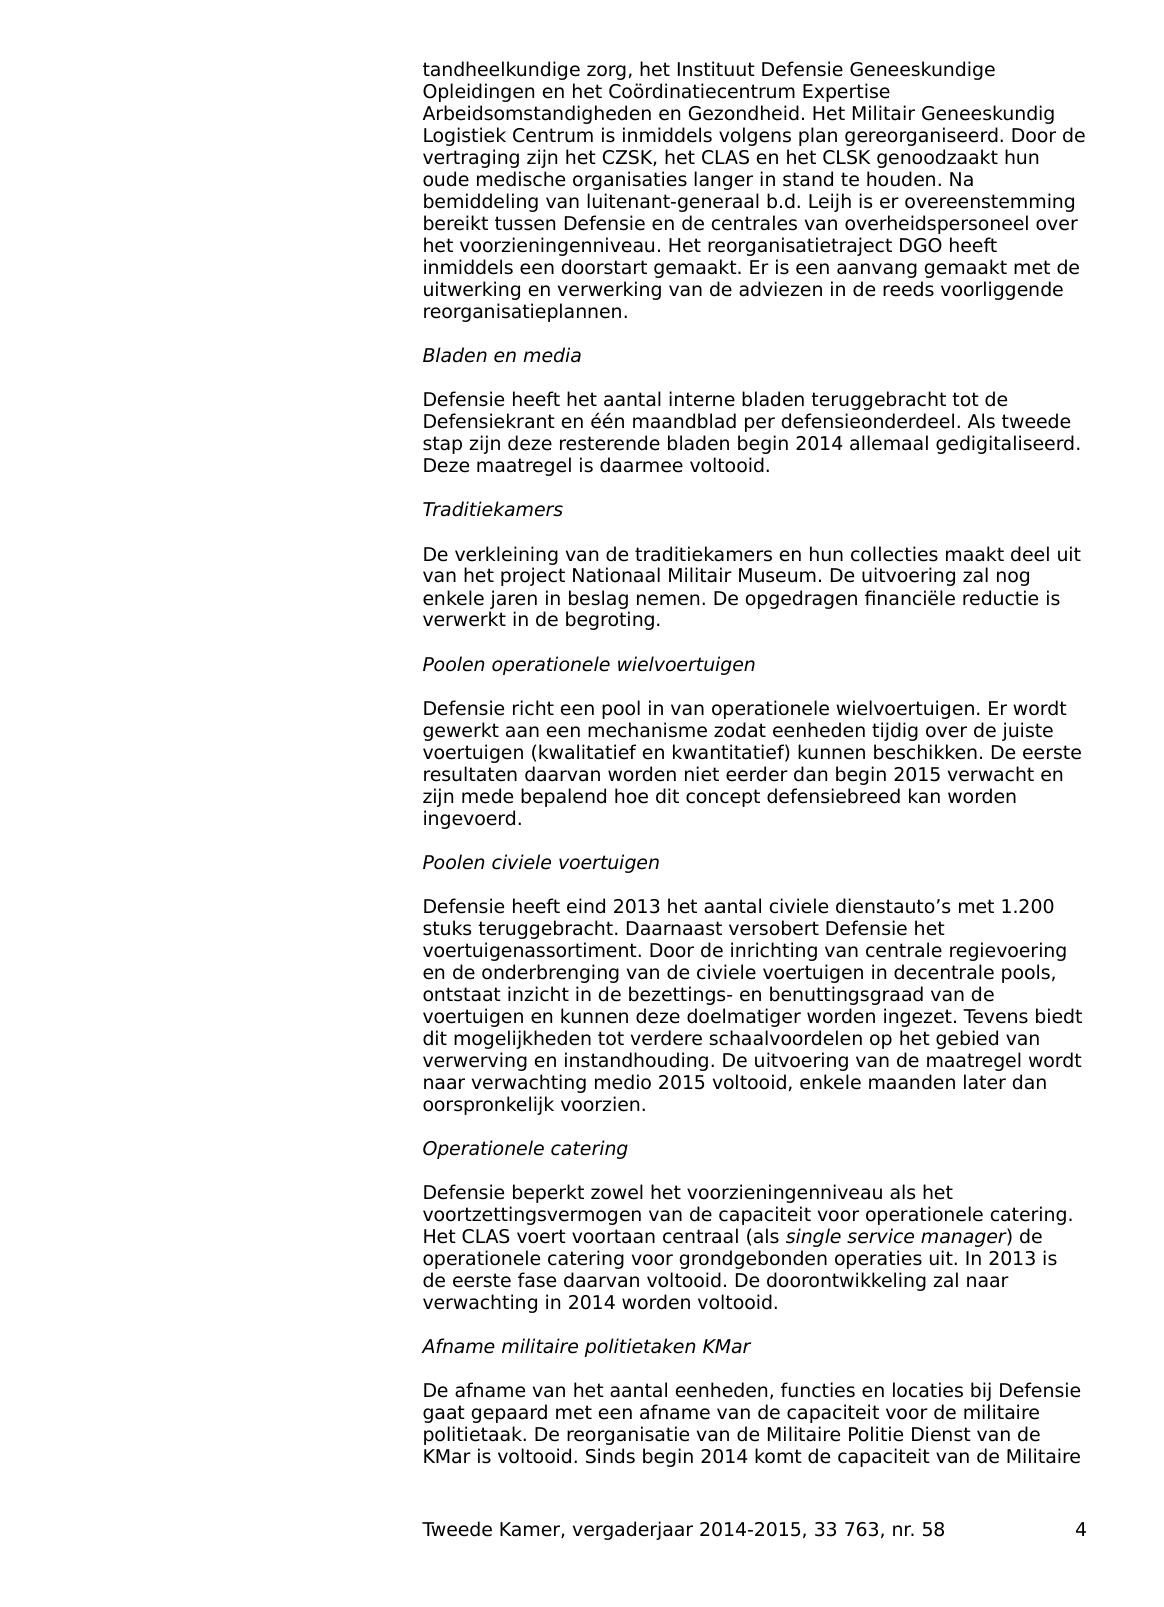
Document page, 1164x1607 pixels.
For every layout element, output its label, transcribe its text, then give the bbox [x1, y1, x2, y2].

text De afname van het aantal eenheden, functies en locaties bij Defensie gaat gepaard met een afname van de capaciteit voor de militaire politietaak. De reorganisatie van de Militaire Politie Dienst van de KMar is voltooid. Sinds begin 2014 komt de capaciteit van de Militaire [422, 1380, 1087, 1468]
subtitle Bladen en media [422, 345, 1087, 367]
text Defensie richt een pool in van operationele wielvoertuigen. Er wordt gewerkt aan een mechanisme zodat eenheden tijdig over de juiste voertuigen (kwalitatief en kwantitatief) kunnen beschikken. De eerste resultaten daarvan worden niet eerder dan begin 2015 verwacht en zijn mede bepalend hoe dit concept defensiebreed kan worden ingevoerd. [422, 698, 1087, 829]
text Defensie heeft het aantal interne bladen teruggebracht tot de Defensiekrant en één maandblad per defensieonderdeel. Als tweede stap zijn deze resterende bladen begin 2014 allemaal gedigitaliseerd. Deze maatregel is daarmee voltooid. [422, 389, 1087, 477]
subtitle Traditiekamers [422, 499, 1087, 521]
text Defensie beperkt zowel het voorzieningenniveau als het voortzettingsvermogen van de capaciteit voor operationele catering. Het CLAS voert voortaan centraal (als single service manager) de operationele catering voor grondgebonden operaties uit. In 2013 is de eerste fase daarvan voltooid. De doorontwikkeling zal naar verwachting in 2014 worden voltooid. [422, 1182, 1087, 1314]
text tandheelkundige zorg, het Instituut Defensie Geneeskundige Opleidingen en het Coördinatiecentrum Expertise Arbeidsomstandigheden en Gezondheid. Het Militair Geneeskundig Logistiek Centrum is inmiddels volgens plan gereorganiseerd. Door de vertraging zijn het CZSK, het CLAS en het CLSK genoodzaakt hun oude medische organisaties langer in stand te houden. Na bemiddeling van luitenant-generaal b.d. Leijh is er overeenstemming bereikt tussen Defensie en de centrales van overheidspersoneel over het voorzieningenniveau. Het reorganisatietraject DGO heeft inmiddels een doorstart gemaakt. Er is een aanvang gemaakt met de uitwerking en verwerking van de adviezen in de reeds voorliggende reorganisatieplannen. [422, 59, 1087, 323]
text De verkleining van de traditiekamers en hun collecties maakt deel uit van het project Nationaal Militair Museum. De uitvoering zal nog enkele jaren in beslag nemen. De opgedragen financiële reductie is verwerkt in de begroting. [422, 543, 1087, 631]
text Defensie heeft eind 2013 het aantal civiele dienstauto’s met 1.200 stuks teruggebracht. Daarnaast versobert Defensie het voertuigenassortiment. Door de inrichting van centrale regievoering en de onderbrenging van de civiele voertuigen in decentrale pools, ontstaat inzicht in de bezettings- en benuttingsgraad van de voertuigen en kunnen deze doelmatiger worden ingezet. Tevens biedt dit mogelijkheden tot verdere schaalvoordelen op het gebied van verwerving en instandhouding. De uitvoering van de maatregel wordt naar verwachting medio 2015 voltooid, enkele maanden later dan oorspronkelijk voorzien. [422, 896, 1087, 1116]
subtitle Poolen civiele voertuigen [422, 852, 1087, 874]
subtitle Poolen operationele wielvoertuigen [422, 653, 1087, 676]
subtitle Afname militaire politietaken KMar [422, 1336, 1087, 1358]
subtitle Operationele catering [422, 1138, 1087, 1160]
